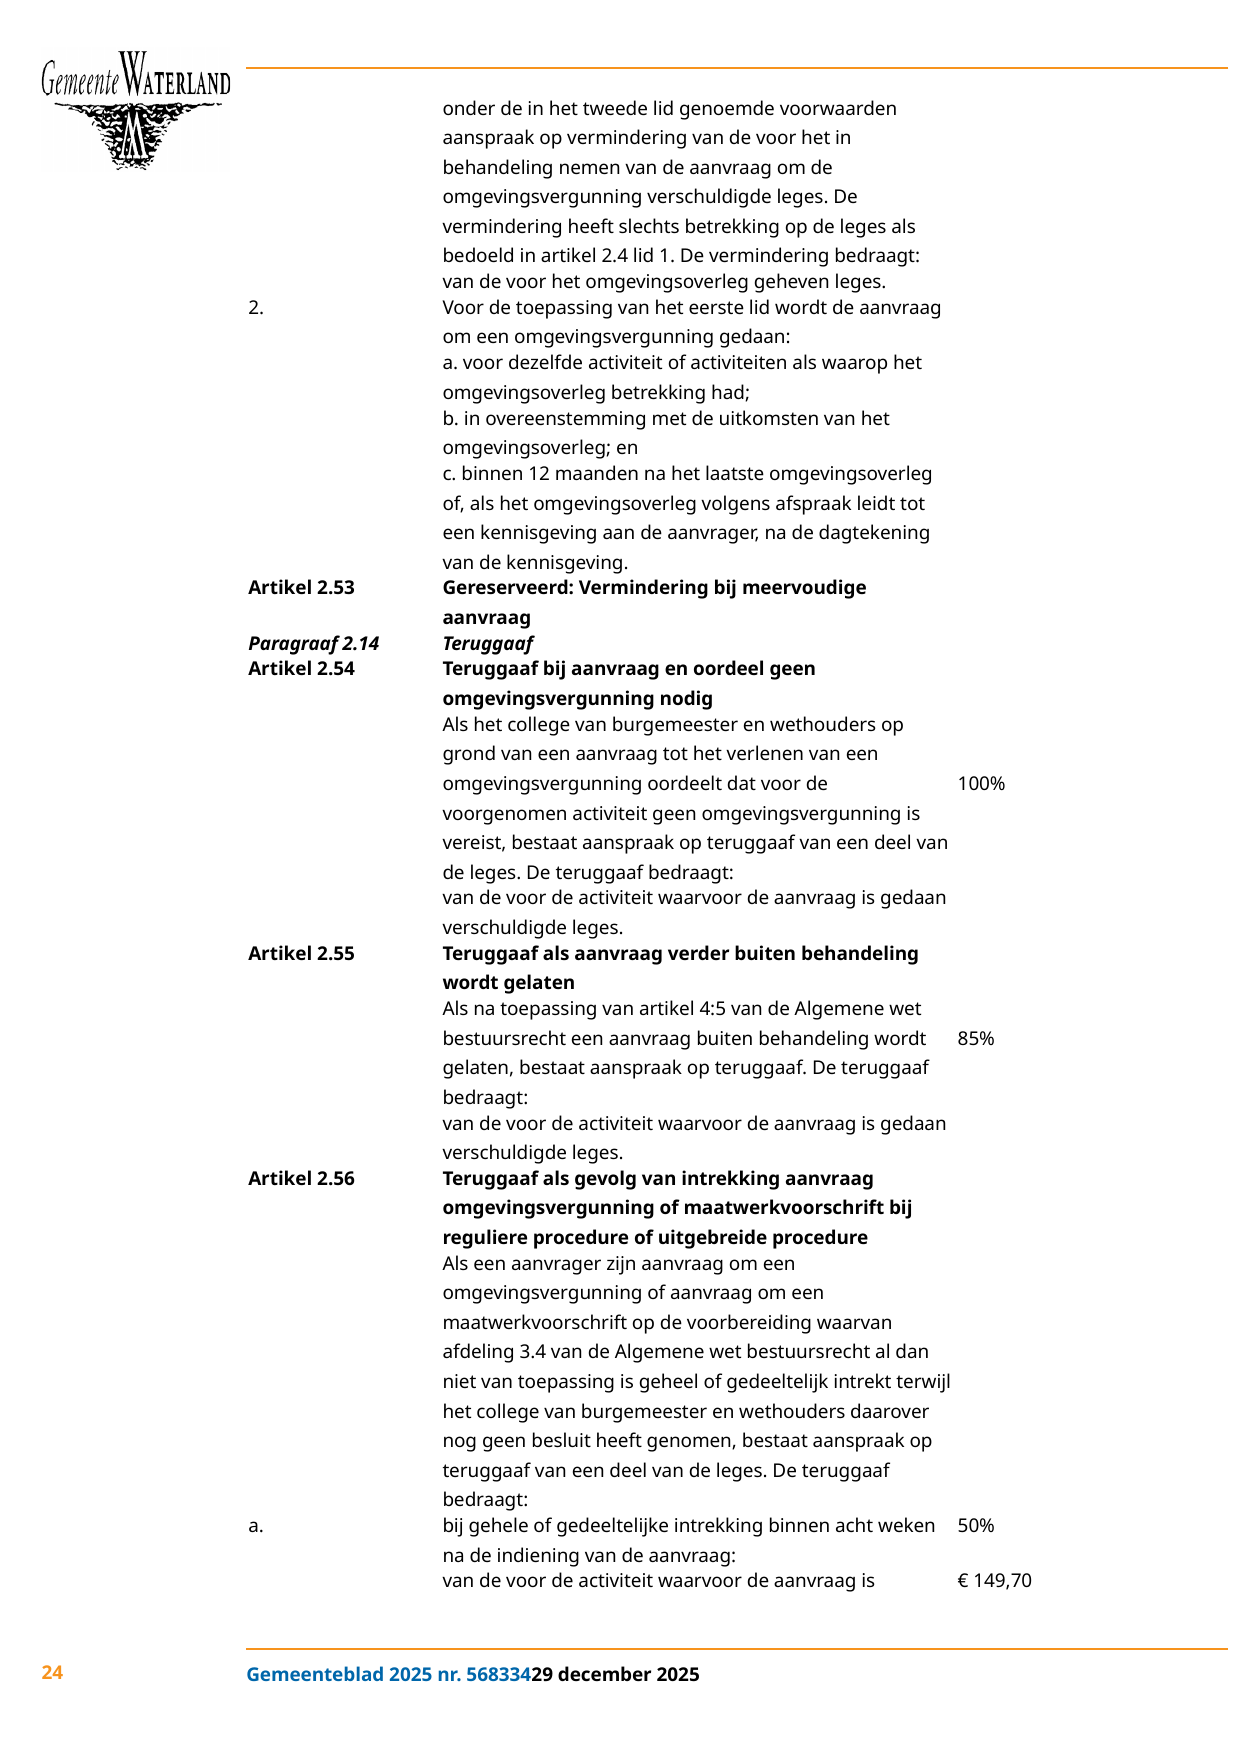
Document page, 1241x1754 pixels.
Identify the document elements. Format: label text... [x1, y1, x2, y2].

table_cell 50% [958, 1512, 1152, 1568]
table_cell [958, 95, 1152, 268]
table_cell van de voor de activiteit waarvoor de aanvraag is gedaan verschuldigde leges. [442, 1110, 957, 1165]
table_cell Als het college van burgemeester en wethouders op grond van een aanvraag tot het verlenen van een omgevingsvergunning oordeelt dat voor de voorgenomen activiteit geen omgevingsvergunning is vereist, bestaat aanspraak op teruggaaf van een deel van de leges. De teruggaaf bedraagt: [442, 711, 957, 884]
table_cell Teruggaaf als gevolg van intrekking aanvraag omgevingsvergunning of maatwerkvoorschrift bij reguliere procedure of uitgebreide procedure [442, 1165, 957, 1250]
table_cell [958, 630, 1152, 656]
table_cell Als na toepassing van artikel 4:5 van de Algemene wet bestuursrecht een aanvraag buiten behandeling wordt gelaten, bestaat aanspraak op teruggaaf. De teruggaaf bedraagt: [442, 995, 957, 1110]
table_cell [248, 1250, 442, 1512]
table_cell Teruggaaf als aanvraag verder buiten behandeling wordt gelaten [442, 940, 957, 995]
table_cell Gereserveerd: Vermindering bij meervoudige aanvraag [442, 575, 957, 630]
table_cell [248, 995, 442, 1110]
table_cell [248, 350, 442, 405]
table_cell 2. [248, 294, 442, 349]
table_cell Teruggaaf [442, 630, 957, 656]
table_cell [958, 405, 1152, 460]
table_cell van de voor de activiteit waarvoor de aanvraag is gedaan verschuldigde leges. [442, 885, 957, 940]
table_cell € 149,70 [958, 1568, 1152, 1593]
table_cell Voor de toepassing van het eerste lid wordt de aanvraag om een omgevingsvergunning gedaan: [442, 294, 957, 349]
table_cell a. [248, 1512, 442, 1568]
table_cell b. in overeenstemming met de uitkomsten van het omgevingsoverleg; en [442, 405, 957, 460]
table_cell a. voor dezelfde activiteit of activiteiten als waarop het omgevingsoverleg betrekking had; [442, 350, 957, 405]
table_cell [248, 460, 442, 574]
table_cell [958, 460, 1152, 574]
table_cell [958, 1110, 1152, 1165]
table_cell Artikel 2.55 [248, 940, 442, 995]
table_cell [958, 575, 1152, 630]
table_cell [958, 350, 1152, 405]
table_cell [958, 940, 1152, 995]
table_cell 85% [958, 995, 1152, 1110]
table_cell [248, 885, 442, 940]
table_cell [958, 656, 1152, 711]
table_cell Artikel 2.56 [248, 1165, 442, 1250]
table_cell [248, 405, 442, 460]
table_cell Teruggaaf bij aanvraag en oordeel geen omgevingsvergunning nodig [442, 656, 957, 711]
table_cell c. binnen 12 maanden na het laatste omgevingsoverleg of, als het omgevingsoverleg volgens afspraak leidt tot een kennisgeving aan de aanvrager, na de dagtekening van de kennisgeving. [442, 460, 957, 574]
table_cell [958, 885, 1152, 940]
table_cell [248, 1110, 442, 1165]
table_cell [958, 1250, 1152, 1512]
table_cell [248, 269, 442, 294]
table_cell Artikel 2.54 [248, 656, 442, 711]
table_cell 100% [958, 711, 1152, 884]
table_cell [248, 711, 442, 884]
table_cell [958, 269, 1152, 294]
table_cell van de voor het omgevingsoverleg geheven leges. [442, 269, 957, 294]
table_cell [958, 294, 1152, 349]
table_cell Als een aanvrager zijn aanvraag om een omgevingsvergunning of aanvraag om een maatwerkvoorschrift op de voorbereiding waarvan afdeling 3.4 van de Algemene wet bestuursrecht al dan niet van toepassing is geheel of gedeeltelijk intrekt terwijl het college van burgemeester en wethouders daarover nog geen besluit heeft genomen, bestaat aanspraak op teruggaaf van een deel van de leges. De teruggaaf bedraagt: [442, 1250, 957, 1512]
table_cell Paragraaf 2.14 [248, 630, 442, 656]
table_cell [248, 95, 442, 268]
table_cell Artikel 2.53 [248, 575, 442, 630]
table_cell van de voor de activiteit waarvoor de aanvraag is [442, 1568, 957, 1593]
table_cell onder de in het tweede lid genoemde voorwaarden aanspraak op vermindering van de voor het in behandeling nemen van de aanvraag om de omgevingsvergunning verschuldigde leges. De vermindering heeft slechts betrekking op de leges als bedoeld in artikel 2.4 lid 1. De vermindering bedraagt: [442, 95, 957, 268]
table_cell [248, 1568, 442, 1593]
table_cell bij gehele of gedeeltelijke intrekking binnen acht weken na de indiening van de aanvraag: [442, 1512, 957, 1568]
table_cell [958, 1165, 1152, 1250]
picture [41, 47, 231, 172]
